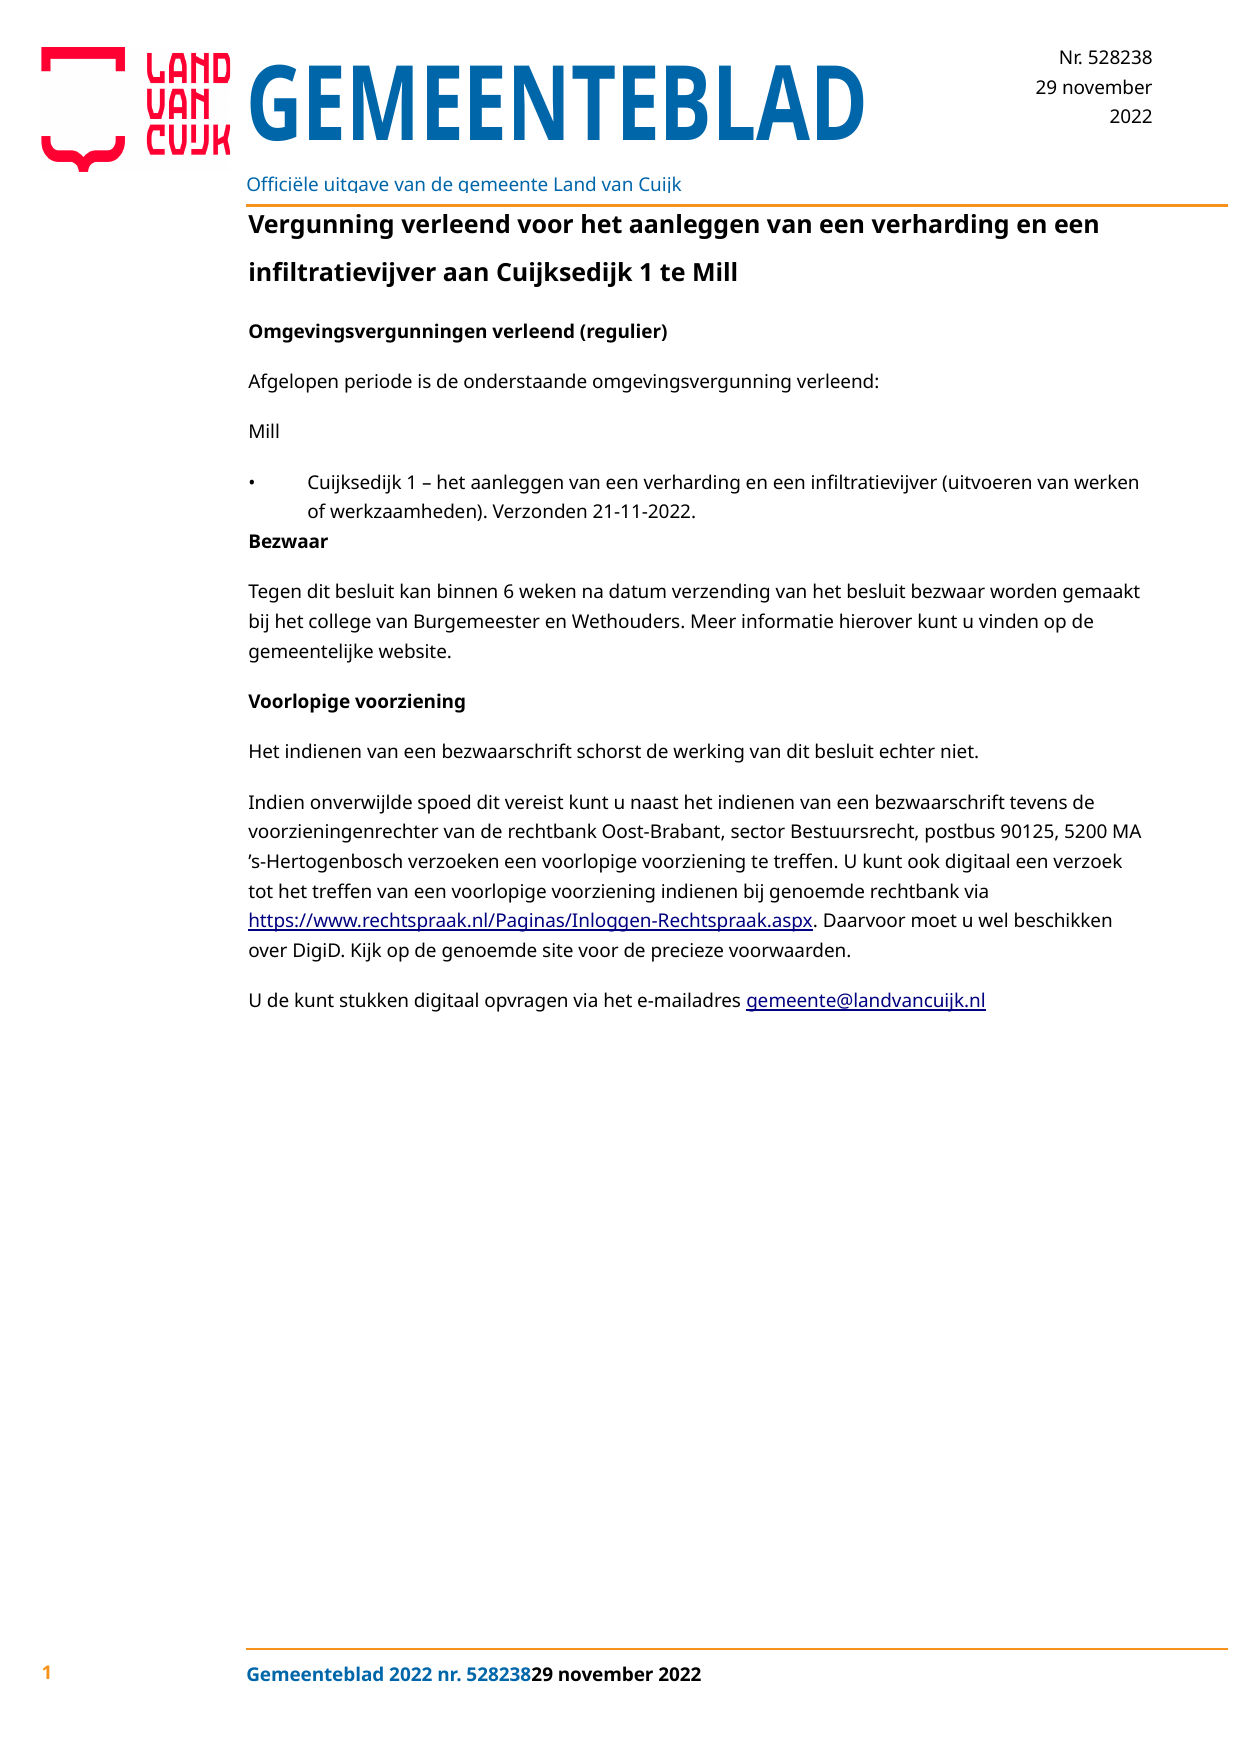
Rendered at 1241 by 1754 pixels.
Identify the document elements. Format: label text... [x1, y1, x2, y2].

text U de kunt stukken digitaal opvragen via het e-mailadres gemeente@landvancuijk.nl [248, 987, 1152, 1013]
text Bezwaar [248, 528, 1152, 554]
text Afgelopen periode is de onderstaande omgevingsvergunning verleend: [248, 368, 1152, 394]
text Indien onverwijlde spoed dit vereist kunt u naast het indienen van een bezwaarschrift tevens de voorzieningenrechter van de rechtbank Oost-Brabant, sector Bestuursrecht, postbus 90125, 5200 MA ’s-Hertogenbosch verzoeken een voorlopige voorziening te treffen. U kunt ook digitaal een verzoek tot het treffen van een voorlopige voorziening indienen bij genoemde rechtbank via https://www.rechtspraak.nl/Paginas/Inloggen-Rechtspraak.aspx. Daarvoor moet u wel beschikken over DigiD. Kijk op de genoemde site voor de precieze voorwaarden. [248, 789, 1152, 963]
list Cuijksedijk 1 – het aanleggen van een verharding en een infiltratievijver (uitvoeren van werken of werkzaamheden). Verzonden 21-11-2022. [248, 469, 1152, 524]
text Vergunning verleend voor het aanleggen van een verharding en een infiltratievijver aan Cuijksedijk 1 te Mill [248, 207, 1152, 288]
text Mill [248, 419, 1152, 444]
text Tegen dit besluit kan binnen 6 weken na datum verzending van het besluit bezwaar worden gemaakt bij het college van Burgemeester en Wethouders. Meer informatie hierover kunt u vinden op de gemeentelijke website. [248, 579, 1152, 664]
text Omgevingsvergunningen verleend (regulier) [248, 318, 1152, 344]
picture [41, 47, 231, 172]
text Voorlopige voorziening [248, 688, 1152, 714]
text Het indienen van een bezwaarschrift schorst de werking van dit besluit echter niet. [248, 739, 1152, 764]
